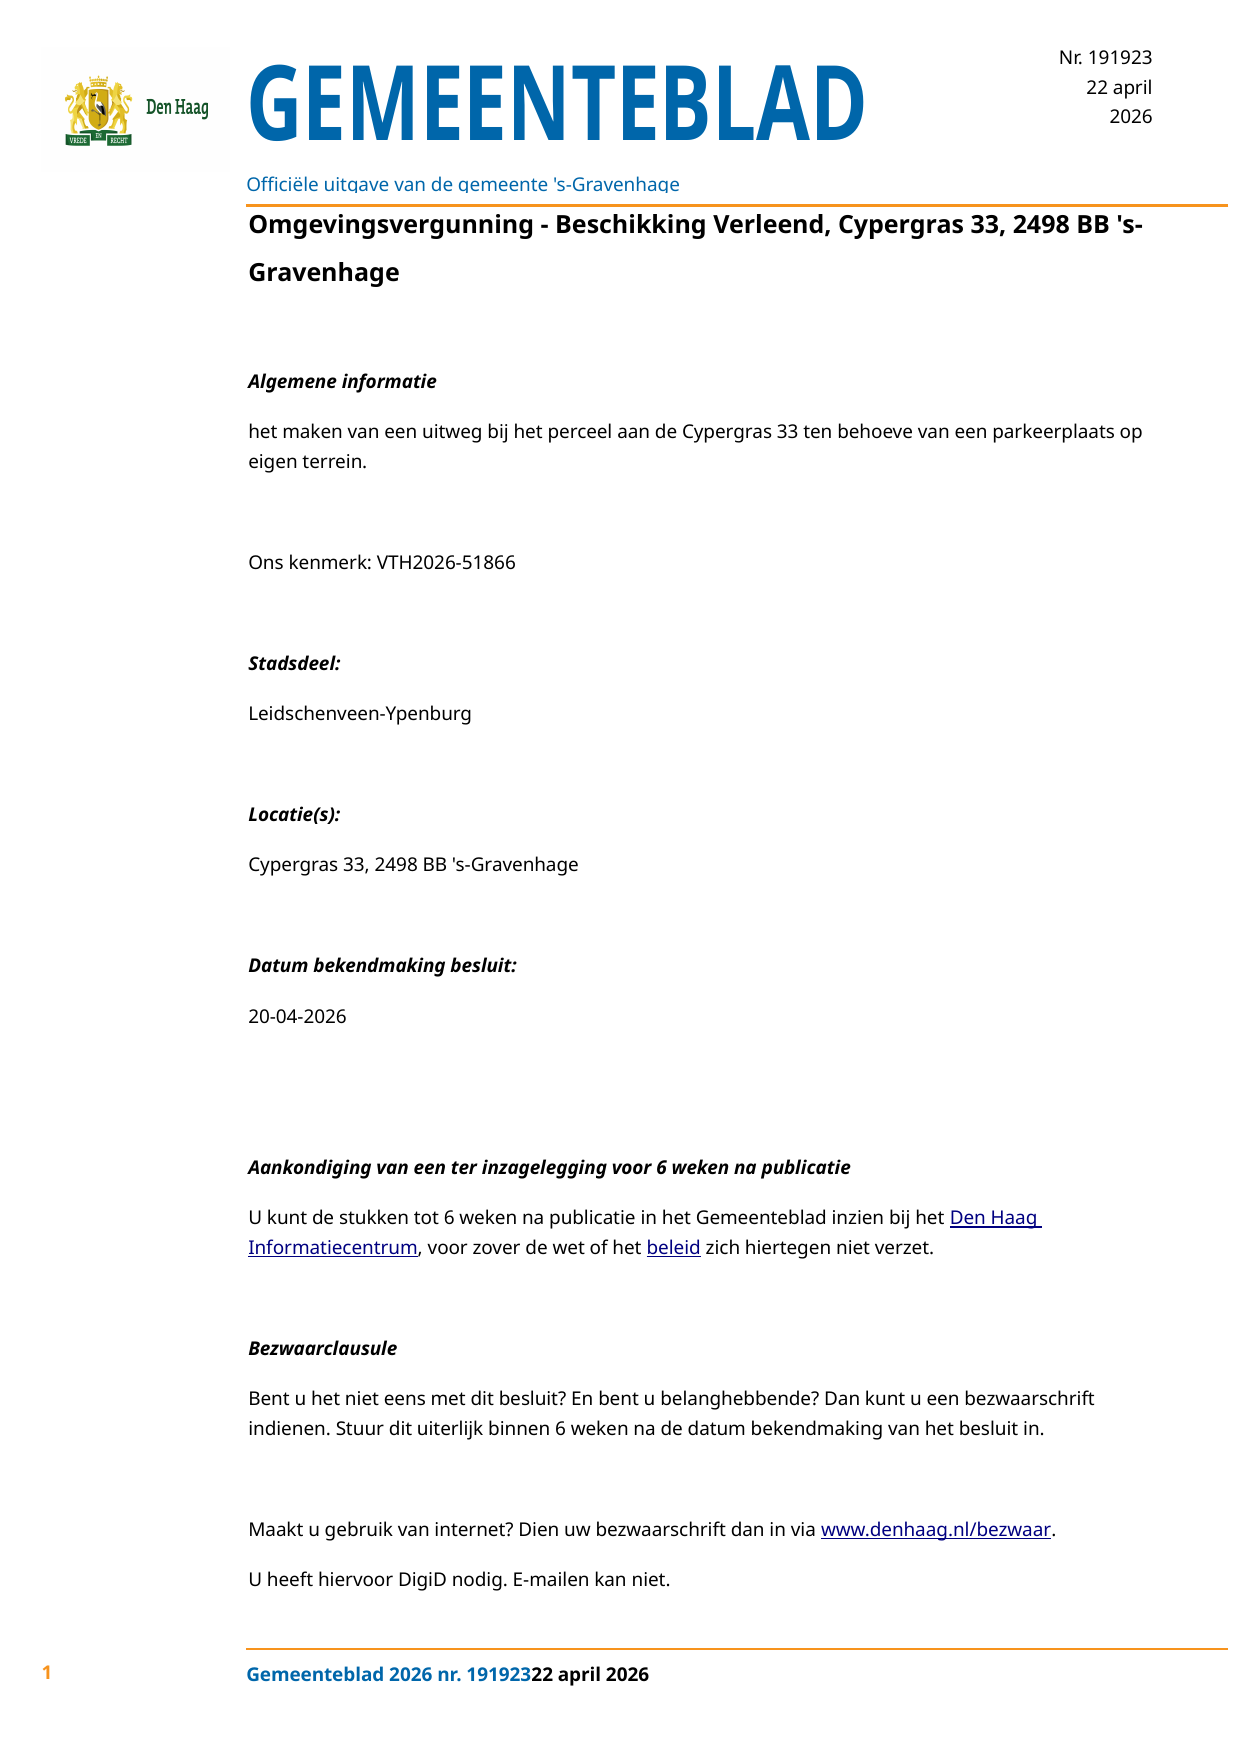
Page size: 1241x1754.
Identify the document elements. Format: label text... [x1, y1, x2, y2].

text Bezwaarclausule [248, 1335, 1152, 1361]
text Leidschenveen-Ypenburg [248, 700, 1152, 726]
text Maakt u gebruik van internet? Dien uw bezwaarschrift dan in via www.denhaag.nl/bezwaar. [248, 1516, 1152, 1542]
text Algemene informatie [248, 368, 1152, 394]
text 20-04-2026 [248, 1003, 1152, 1029]
text Ons kenmerk: VTH2026-51866 [248, 549, 1152, 575]
text Datum bekendmaking besluit: [248, 952, 1152, 978]
text Aankondiging van een ter inzagelegging voor 6 weken na publicatie [248, 1154, 1152, 1180]
text Omgevingsvergunning - Beschikking Verleend, Cypergras 33, 2498 BB 's-Gravenhage [248, 207, 1152, 288]
text U kunt de stukken tot 6 weken na publicatie in het Gemeenteblad inzien bij het Den Haag Informatiecentrum, voor zover de wet of het beleid zich hiertegen niet verzet. [248, 1204, 1152, 1260]
text U heeft hiervoor DigiD nodig. E-mailen kan niet. [248, 1566, 1152, 1592]
text Cypergras 33, 2498 BB 's-Gravenhage [248, 852, 1152, 877]
picture [41, 47, 231, 172]
text Locatie(s): [248, 801, 1152, 827]
text het maken van een uitweg bij het perceel aan de Cypergras 33 ten behoeve van een parkeerplaats op eigen terrein. [248, 419, 1152, 474]
text Stadsdeel: [248, 650, 1152, 676]
text Bent u het niet eens met dit besluit? En bent u belanghebbende? Dan kunt u een bezwaarschrift indienen. Stuur dit uiterlijk binnen 6 weken na de datum bekendmaking van het besluit in. [248, 1385, 1152, 1441]
